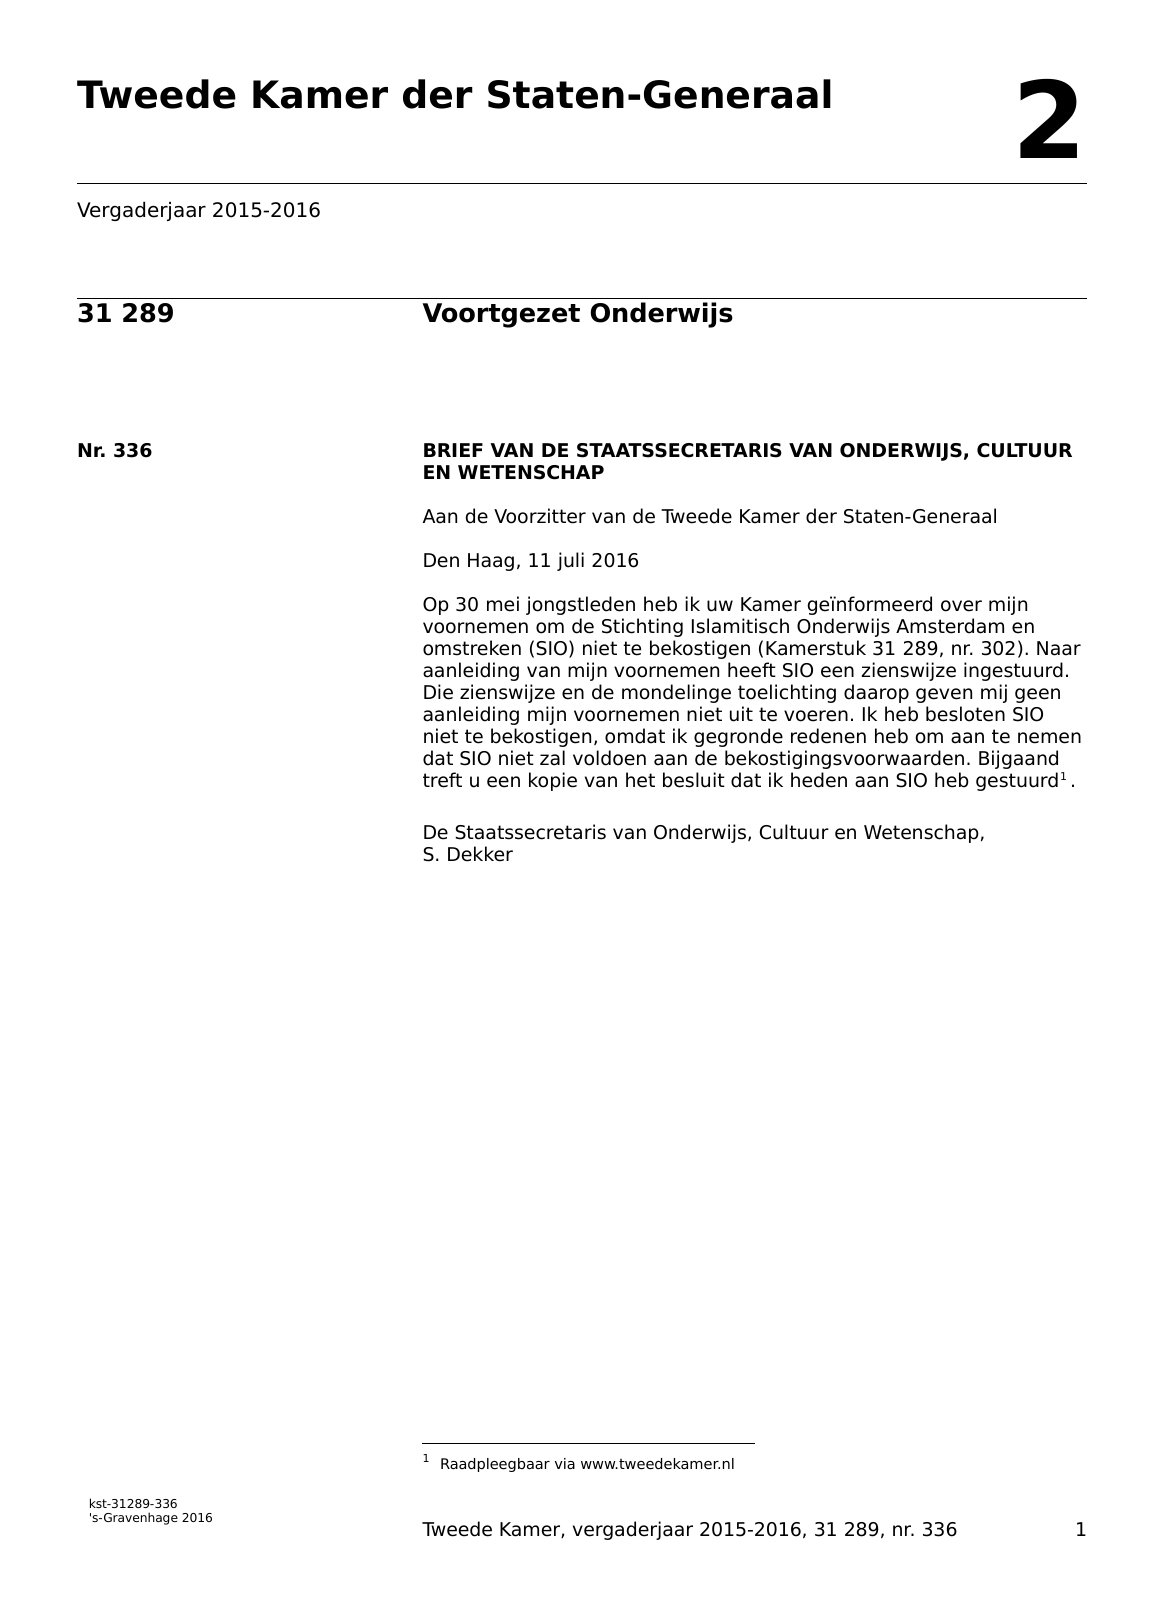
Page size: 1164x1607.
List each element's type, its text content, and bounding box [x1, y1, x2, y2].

table_header Tweede Kamer der Staten-Generaal [77, 59, 886, 183]
text De Staatssecretaris van Onderwijs, Cultuur en Wetenschap, S. Dekker [422, 822, 1087, 866]
text kst-31289-336 [88, 1497, 323, 1511]
text Op 30 mei jongstleden heb ik uw Kamer geïnformeerd over mijn voornemen om de Stichting Islamitisch Onderwijs Amsterdam en omstreken (SIO) niet te bekostigen (Kamerstuk 31 289, nr. 302). Naar aanleiding van mijn voornemen heeft SIO een zienswijze ingestuurd. Die zienswijze en de mondelinge toelichting daarop geven mij geen aanleiding mijn voornemen niet uit te voeren. Ik heb besloten SIO niet te bekostigen, omdat ik gegronde redenen heb om aan te nemen dat SIO niet zal voldoen aan de bekostigingsvoorwaarden. Bijgaand treft u een kopie van het besluit dat ik heden aan SIO heb gestuurd. [422, 594, 1087, 792]
table_header 2 [886, 59, 1087, 183]
subtitle 31 289 Voortgezet Onderwijs [77, 299, 1087, 329]
text 's-Gravenhage 2016 [88, 1511, 323, 1525]
table_cell Vergaderjaar 2015-2016 [77, 184, 1087, 298]
text Raadpleegbaar via www.tweedekamer.nl [422, 1452, 1087, 1474]
subtitle Nr. 336 BRIEF VAN DE STAATSSECRETARIS VAN ONDERWIJS, CULTUUR EN WETENSCHAP [77, 440, 1087, 484]
text Aan de Voorzitter van de Tweede Kamer der Staten-Generaal [422, 506, 1087, 528]
text Den Haag, 11 juli 2016 [422, 550, 1087, 572]
